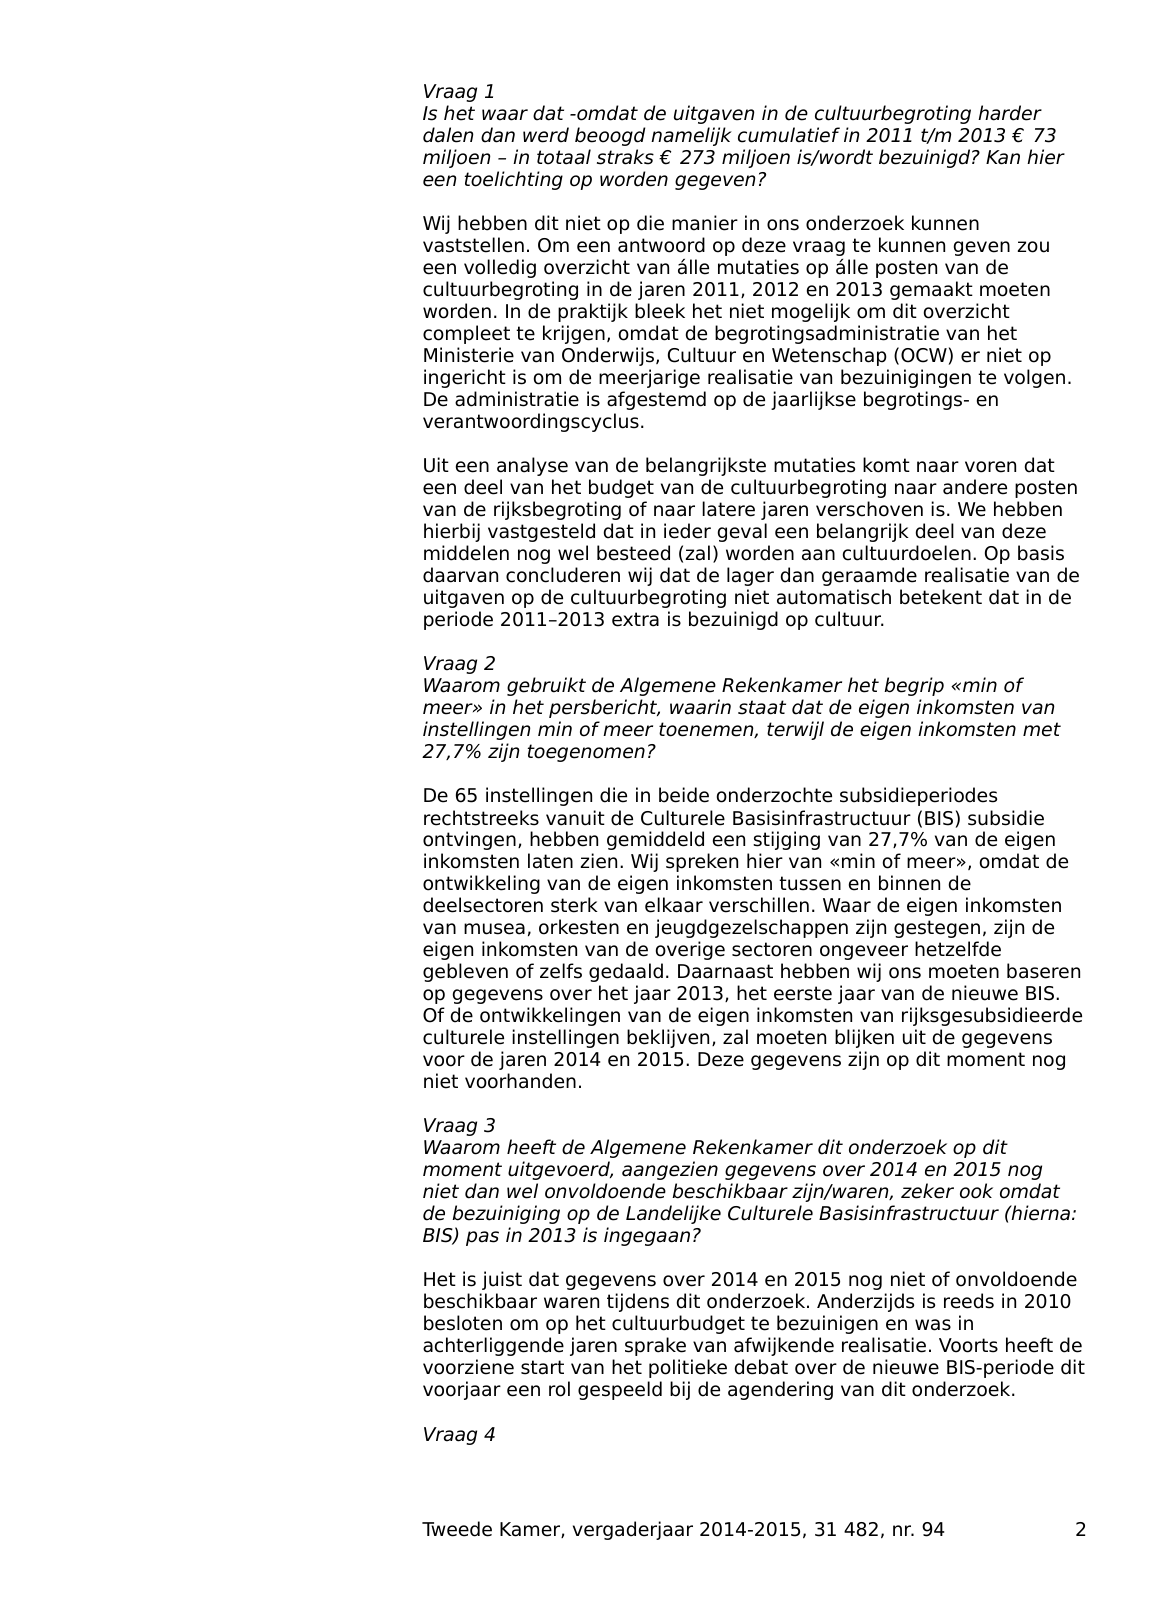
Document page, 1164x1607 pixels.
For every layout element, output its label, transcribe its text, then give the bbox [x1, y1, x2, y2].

text Waarom heeft de Algemene Rekenkamer dit onderzoek op dit moment uitgevoerd, aangezien gegevens over 2014 en 2015 nog niet dan wel onvoldoende beschikbaar zijn/waren, zeker ook omdat de bezuiniging op de Landelijke Culturele Basisinfrastructuur (hierna: BIS) pas in 2013 is ingegaan? [422, 1137, 1087, 1247]
text Wij hebben dit niet op die manier in ons onderzoek kunnen vaststellen. Om een antwoord op deze vraag te kunnen geven zou een volledig overzicht van álle mutaties op álle posten van de cultuurbegroting in de jaren 2011, 2012 en 2013 gemaakt moeten worden. In de praktijk bleek het niet mogelijk om dit overzicht compleet te krijgen, omdat de begrotingsadministratie van het Ministerie van Onderwijs, Cultuur en Wetenschap (OCW) er niet op ingericht is om de meerjarige realisatie van bezuinigingen te volgen. De administratie is afgestemd op de jaarlijkse begrotings- en verantwoordingscyclus. [422, 213, 1087, 433]
text Uit een analyse van de belangrijkste mutaties komt naar voren dat een deel van het budget van de cultuurbegroting naar andere posten van de rijksbegroting of naar latere jaren verschoven is. We hebben hierbij vastgesteld dat in ieder geval een belangrijk deel van deze middelen nog wel besteed (zal) worden aan cultuurdoelen. Op basis daarvan concluderen wij dat de lager dan geraamde realisatie van de uitgaven op de cultuurbegroting niet automatisch betekent dat in de periode 2011–2013 extra is bezuinigd op cultuur. [422, 455, 1087, 631]
text Waarom gebruikt de Algemene Rekenkamer het begrip «min of meer» in het persbericht, waarin staat dat de eigen inkomsten van instellingen min of meer toenemen, terwijl de eigen inkomsten met 27,7% zijn toegenomen? [422, 675, 1087, 763]
text Is het waar dat -omdat de uitgaven in de cultuurbegroting harder dalen dan werd beoogd namelijk cumulatief in 2011 t/m 2013 € 73 miljoen – in totaal straks € 273 miljoen is/wordt bezuinigd? Kan hier een toelichting op worden gegeven? [422, 103, 1087, 191]
text Vraag 2 [422, 653, 1087, 675]
text Het is juist dat gegevens over 2014 en 2015 nog niet of onvoldoende beschikbaar waren tijdens dit onderzoek. Anderzijds is reeds in 2010 besloten om op het cultuurbudget te bezuinigen en was in achterliggende jaren sprake van afwijkende realisatie. Voorts heeft de voorziene start van het politieke debat over de nieuwe BIS-periode dit voorjaar een rol gespeeld bij de agendering van dit onderzoek. [422, 1269, 1087, 1401]
text Vraag 1 [422, 81, 1087, 103]
text De 65 instellingen die in beide onderzochte subsidieperiodes rechtstreeks vanuit de Culturele Basisinfrastructuur (BIS) subsidie ontvingen, hebben gemiddeld een stijging van 27,7% van de eigen inkomsten laten zien. Wij spreken hier van «min of meer», omdat de ontwikkeling van de eigen inkomsten tussen en binnen de deelsectoren sterk van elkaar verschillen. Waar de eigen inkomsten van musea, orkesten en jeugdgezelschappen zijn gestegen, zijn de eigen inkomsten van de overige sectoren ongeveer hetzelfde gebleven of zelfs gedaald. Daarnaast hebben wij ons moeten baseren op gegevens over het jaar 2013, het eerste jaar van de nieuwe BIS. Of de ontwikkelingen van de eigen inkomsten van rijksgesubsidieerde culturele instellingen beklijven, zal moeten blijken uit de gegevens voor de jaren 2014 en 2015. Deze gegevens zijn op dit moment nog niet voorhanden. [422, 785, 1087, 1093]
text Vraag 3 [422, 1115, 1087, 1137]
text Vraag 4 [422, 1423, 1087, 1445]
